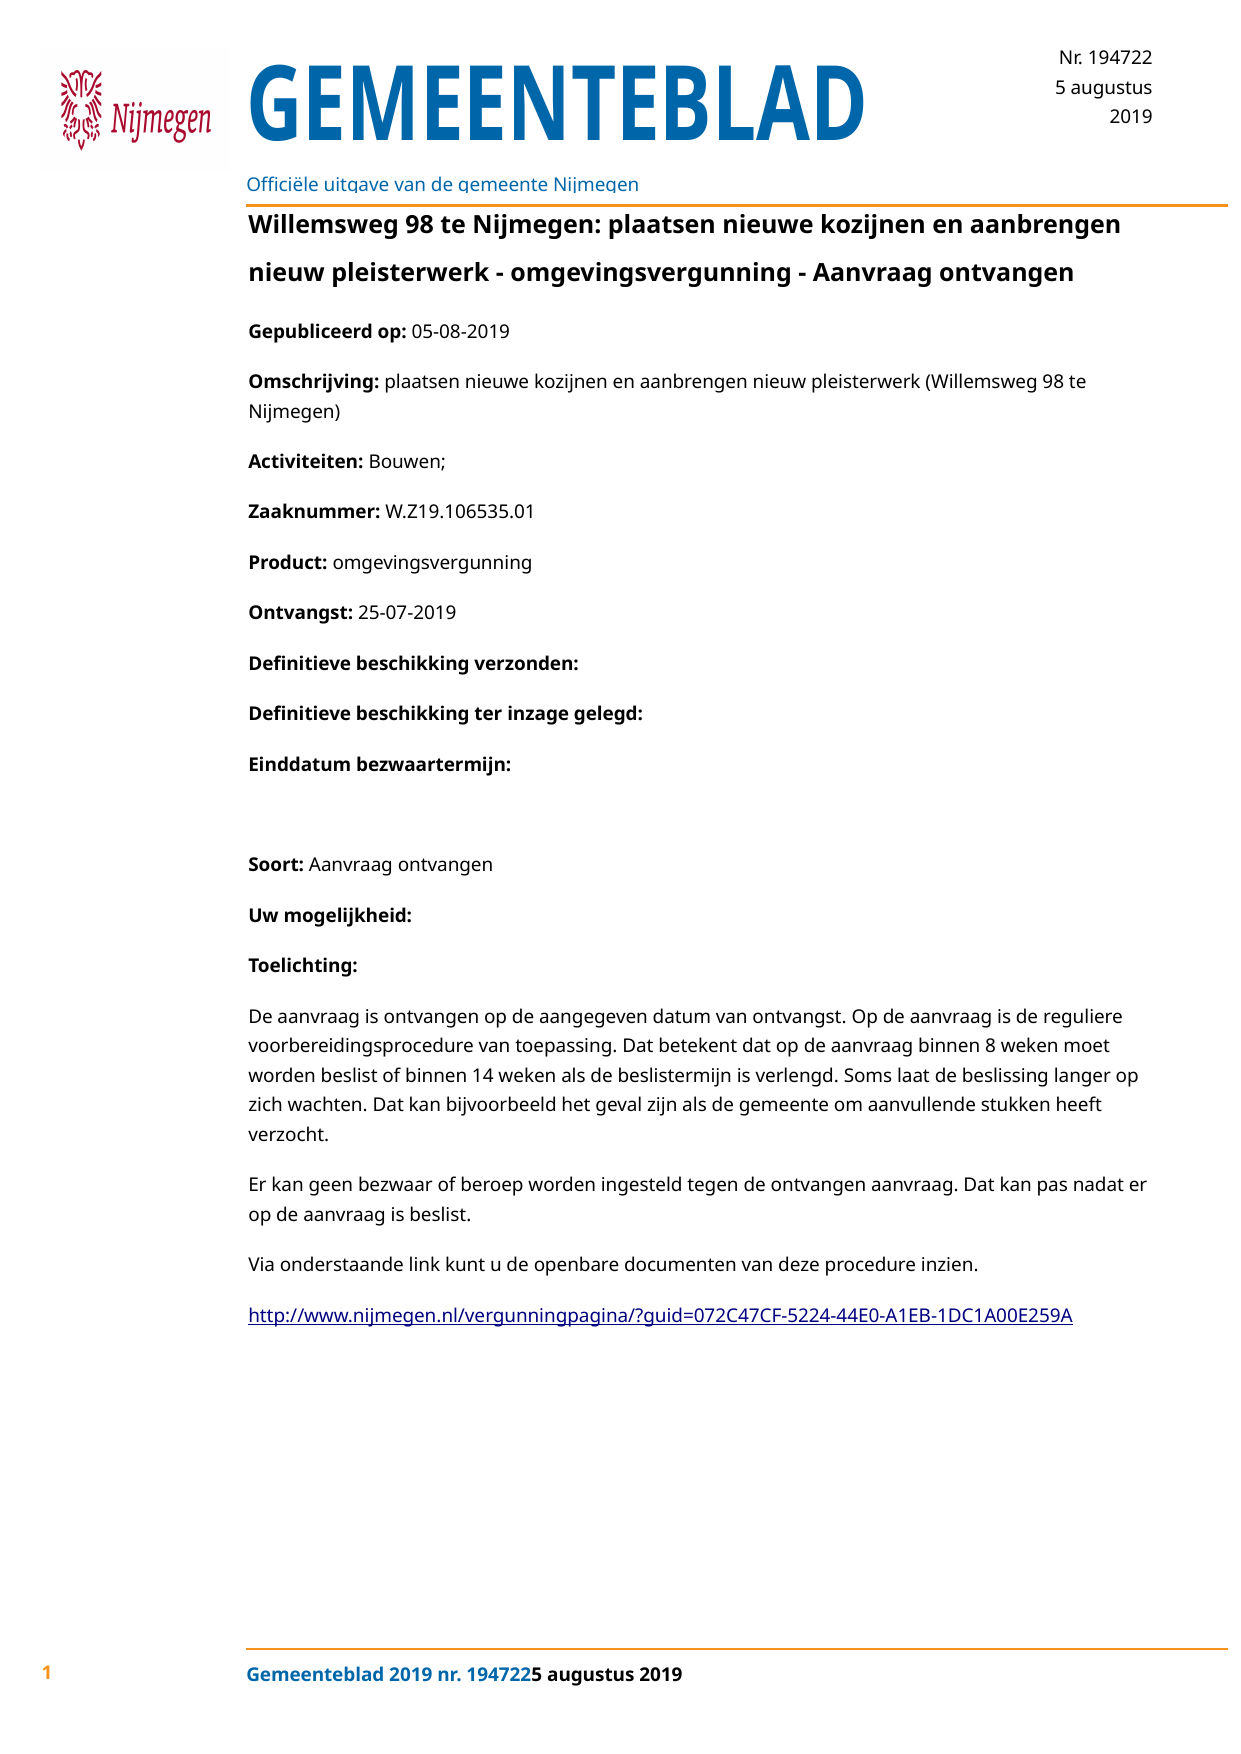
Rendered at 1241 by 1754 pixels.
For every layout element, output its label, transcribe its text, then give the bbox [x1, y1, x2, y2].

text Via onderstaande link kunt u de openbare documenten van deze procedure inzien. [248, 1252, 1152, 1277]
text Activiteiten: Bouwen; [248, 448, 1152, 474]
text Soort: Aanvraag ontvangen [248, 852, 1152, 877]
text Zaaknummer: W.Z19.106535.01 [248, 499, 1152, 524]
text http://www.nijmegen.nl/vergunningpagina/?guid=072C47CF-5224-44E0-A1EB-1DC1A00E259A [248, 1302, 1152, 1328]
picture [41, 47, 231, 172]
text Ontvangst: 25-07-2019 [248, 599, 1152, 625]
text Uw mogelijkheid: [248, 902, 1152, 928]
text Willemsweg 98 te Nijmegen: plaatsen nieuwe kozijnen en aanbrengen nieuw pleisterwerk - omgevingsvergunning - Aanvraag ontvangen [248, 207, 1152, 288]
text Definitieve beschikking verzonden: [248, 650, 1152, 676]
text Omschrijving: plaatsen nieuwe kozijnen en aanbrengen nieuw pleisterwerk (Willemsweg 98 te Nijmegen) [248, 368, 1152, 424]
text De aanvraag is ontvangen op de aangegeven datum van ontvangst. Op de aanvraag is de reguliere voorbereidingsprocedure van toepassing. Dat betekent dat op de aanvraag binnen 8 weken moet worden beslist of binnen 14 weken als de beslistermijn is verlengd. Soms laat de beslissing langer op zich wachten. Dat kan bijvoorbeeld het geval zijn als de gemeente om aanvullende stukken heeft verzocht. [248, 1003, 1152, 1147]
text Gepubliceerd op: 05-08-2019 [248, 318, 1152, 344]
text Toelichting: [248, 952, 1152, 978]
text Einddatum bezwaartermijn: [248, 751, 1152, 777]
text Definitieve beschikking ter inzage gelegd: [248, 700, 1152, 726]
text Er kan geen bezwaar of beroep worden ingesteld tegen de ontvangen aanvraag. Dat kan pas nadat er op de aanvraag is beslist. [248, 1172, 1152, 1227]
text Product: omgevingsvergunning [248, 549, 1152, 575]
